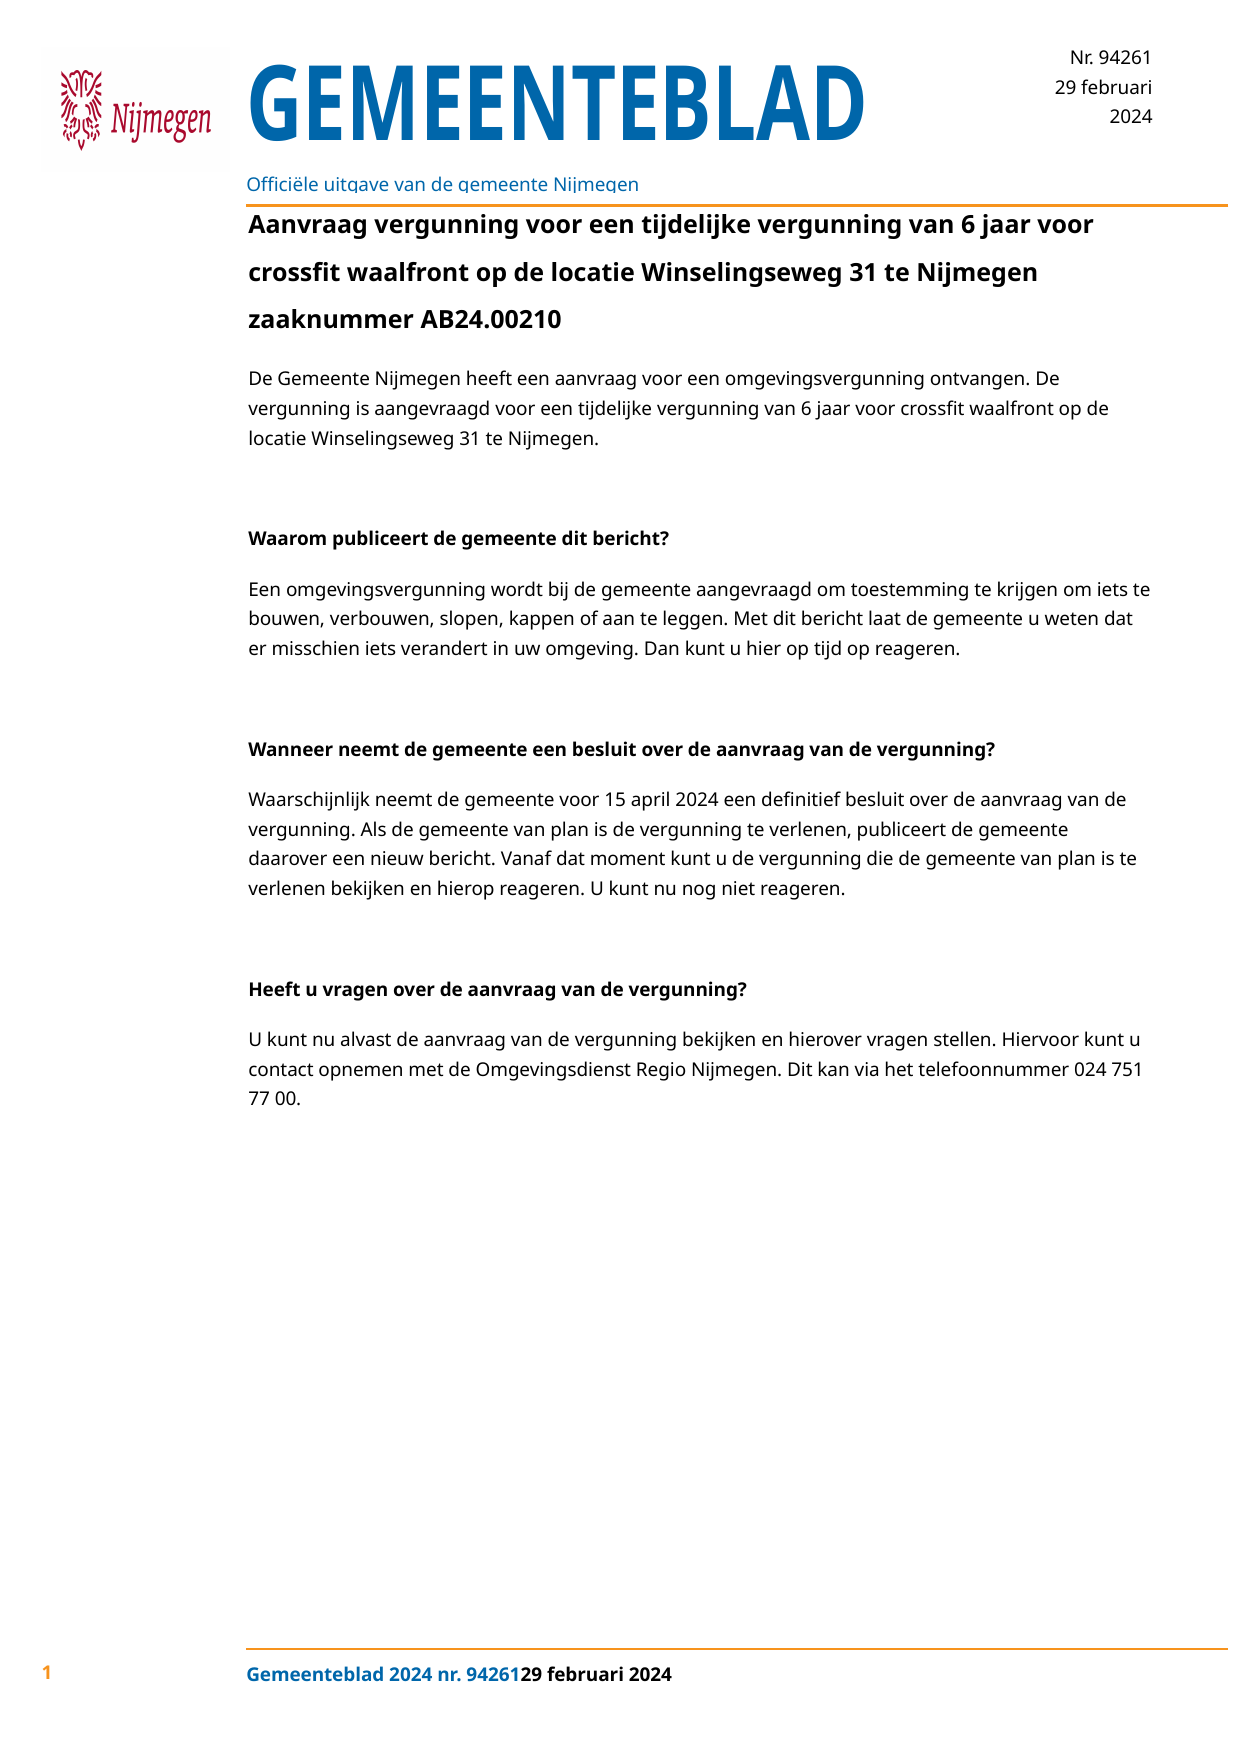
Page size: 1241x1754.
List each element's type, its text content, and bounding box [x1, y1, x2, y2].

text De Gemeente Nijmegen heeft een aanvraag voor een omgevingsvergunning ontvangen. De vergunning is aangevraagd voor een tijdelijke vergunning van 6 jaar voor crossfit waalfront op de locatie Winselingseweg 31 te Nijmegen. [248, 366, 1152, 450]
picture [41, 47, 231, 172]
text Waarom publiceert de gemeente dit bericht? [248, 526, 1152, 551]
text Aanvraag vergunning voor een tijdelijke vergunning van 6 jaar voor crossfit waalfront op de locatie Winselingseweg 31 te Nijmegen zaaknummer AB24.00210 [248, 207, 1152, 336]
text Heeft u vragen over de aanvraag van de vergunning? [248, 976, 1152, 1002]
text Een omgevingsvergunning wordt bij de gemeente aangevraagd om toestemming te krijgen om iets te bouwen, verbouwen, slopen, kappen of aan te leggen. Met dit bericht laat de gemeente u weten dat er misschien iets verandert in uw omgeving. Dan kunt u hier op tijd op reageren. [248, 576, 1152, 661]
text Waarschijnlijk neemt de gemeente voor 15 april 2024 een definitief besluit over de aanvraag van de vergunning. Als de gemeente van plan is de vergunning te verlenen, publiceert de gemeente daarover een nieuw bericht. Vanaf dat moment kunt u de vergunning die de gemeente van plan is te verlenen bekijken en hierop reageren. U kunt nu nog niet reageren. [248, 786, 1152, 901]
text U kunt nu alvast de aanvraag van de vergunning bekijken en hierover vragen stellen. Hiervoor kunt u contact opnemen met de Omgevingsdienst Regio Nijmegen. Dit kan via het telefoonnummer 024 751 77 00. [248, 1026, 1152, 1111]
text Wanneer neemt de gemeente een besluit over de aanvraag van de vergunning? [248, 736, 1152, 762]
